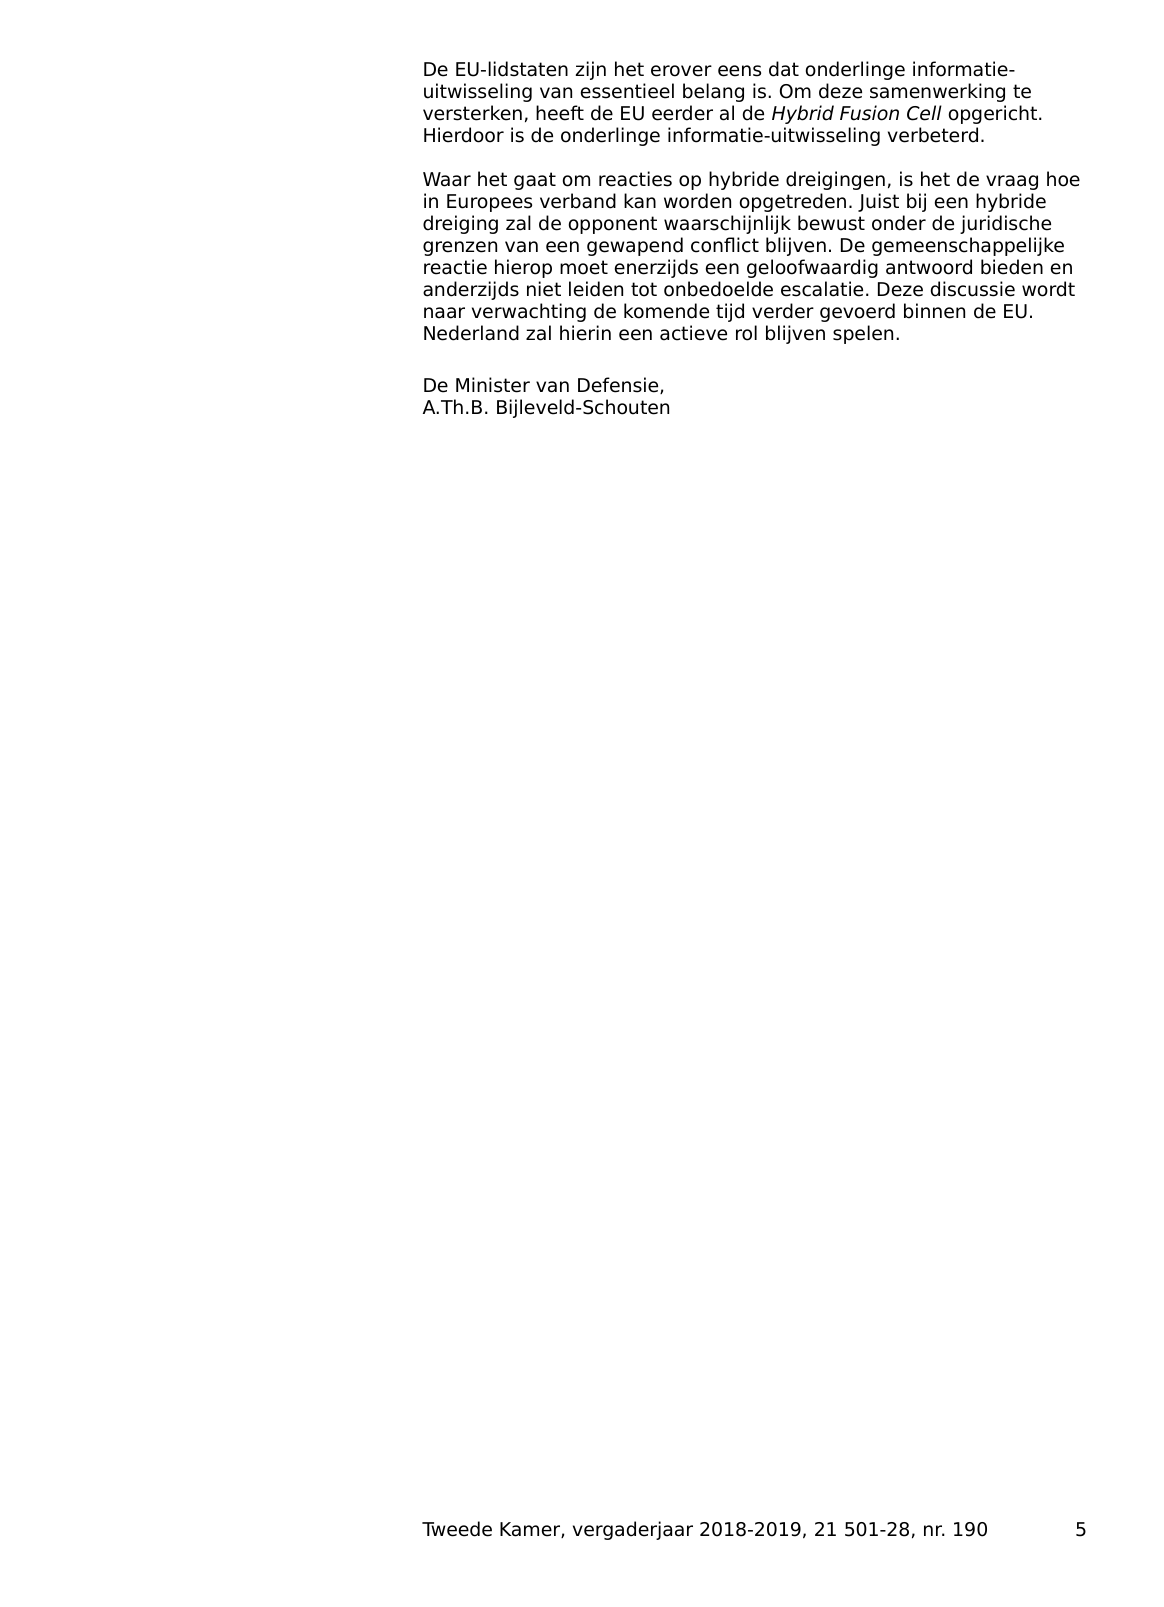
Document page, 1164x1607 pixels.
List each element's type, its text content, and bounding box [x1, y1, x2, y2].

text De EU-lidstaten zijn het erover eens dat onderlinge informatie-uitwisseling van essentieel belang is. Om deze samenwerking te versterken, heeft de EU eerder al de Hybrid Fusion Cell opgericht. Hierdoor is de onderlinge informatie-uitwisseling verbeterd. [422, 59, 1087, 147]
text De Minister van Defensie, A.Th.B. Bijleveld-Schouten [422, 375, 1087, 419]
text Waar het gaat om reacties op hybride dreigingen, is het de vraag hoe in Europees verband kan worden opgetreden. Juist bij een hybride dreiging zal de opponent waarschijnlijk bewust onder de juridische grenzen van een gewapend conflict blijven. De gemeenschappelijke reactie hierop moet enerzijds een geloofwaardig antwoord bieden en anderzijds niet leiden tot onbedoelde escalatie. Deze discussie wordt naar verwachting de komende tijd verder gevoerd binnen de EU. Nederland zal hierin een actieve rol blijven spelen. [422, 169, 1087, 345]
